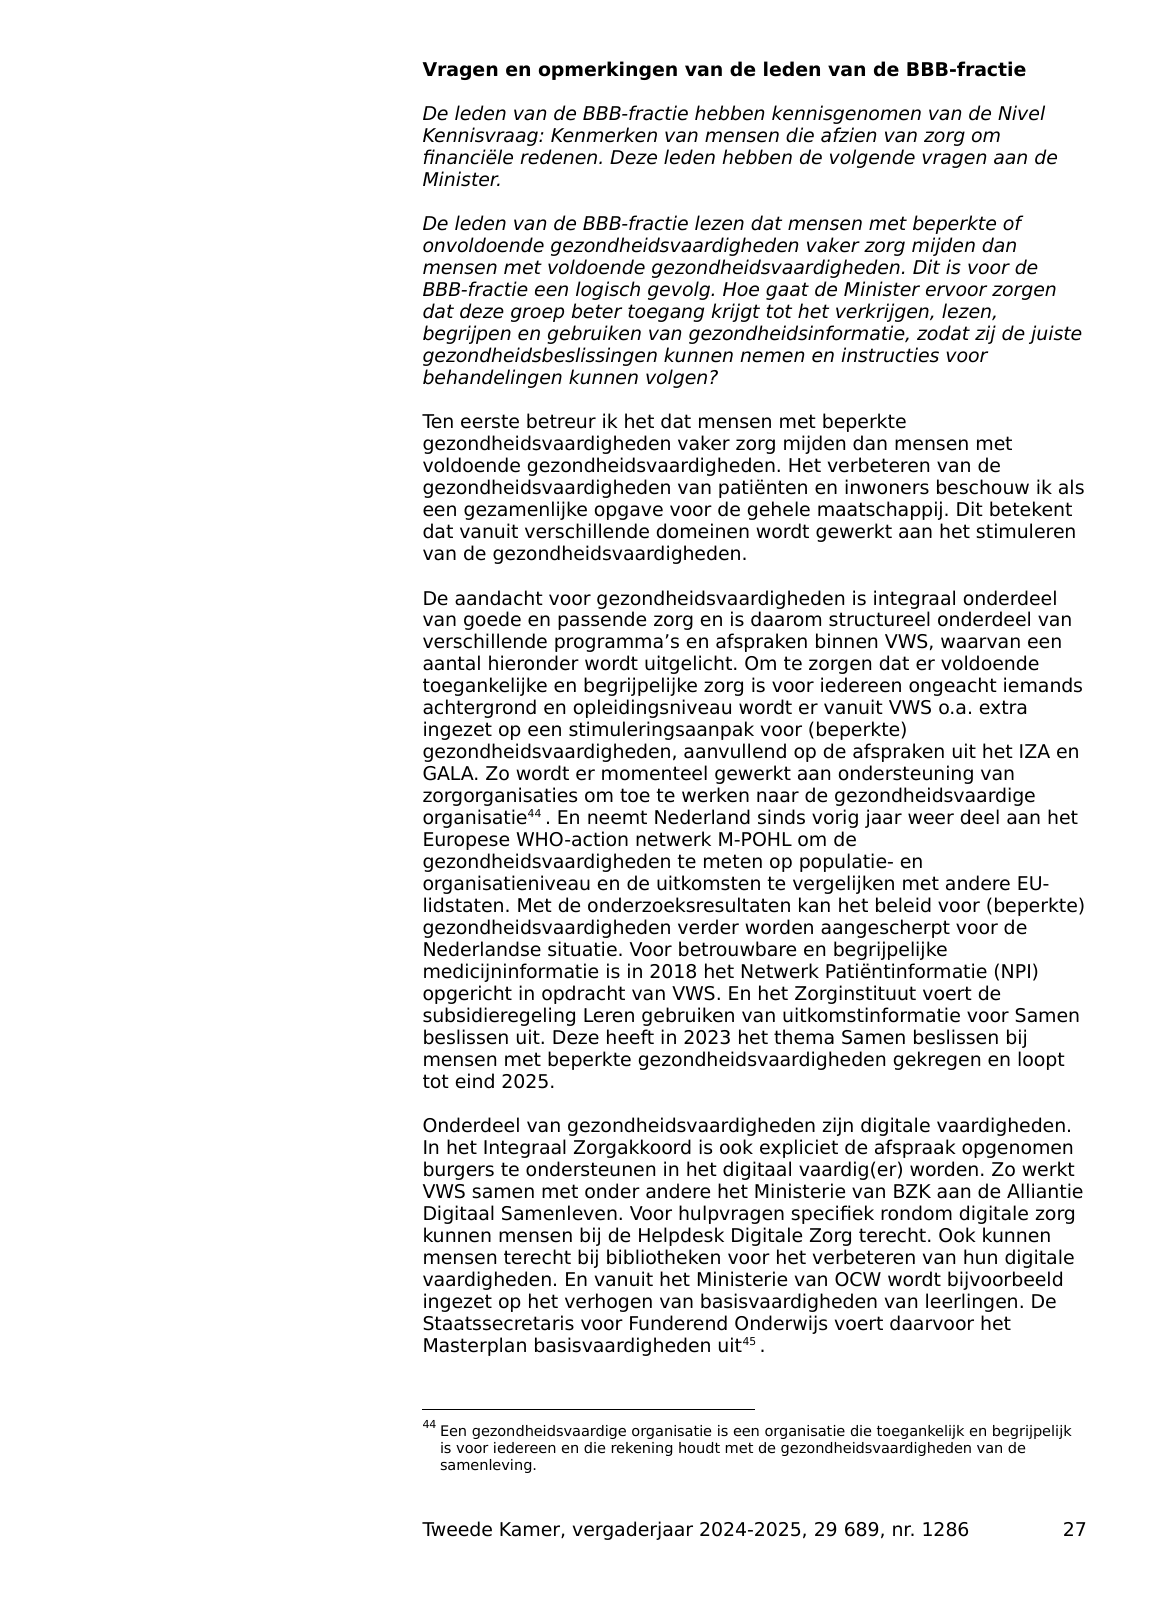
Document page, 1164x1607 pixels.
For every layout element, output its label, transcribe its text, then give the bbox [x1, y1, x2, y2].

text De leden van de BBB-fractie lezen dat mensen met beperkte of onvoldoende gezondheidsvaardigheden vaker zorg mijden dan mensen met voldoende gezondheidsvaardigheden. Dit is voor de BBB-fractie een logisch gevolg. Hoe gaat de Minister ervoor zorgen dat deze groep beter toegang krijgt tot het verkrijgen, lezen, begrijpen en gebruiken van gezondheidsinformatie, zodat zij de juiste gezondheidsbeslissingen kunnen nemen en instructies voor behandelingen kunnen volgen? [422, 213, 1087, 389]
text Ten eerste betreur ik het dat mensen met beperkte gezondheidsvaardigheden vaker zorg mijden dan mensen met voldoende gezondheidsvaardigheden. Het verbeteren van de gezondheidsvaardigheden van patiënten en inwoners beschouw ik als een gezamenlijke opgave voor de gehele maatschappij. Dit betekent dat vanuit verschillende domeinen wordt gewerkt aan het stimuleren van de gezondheidsvaardigheden. [422, 411, 1087, 565]
text Onderdeel van gezondheidsvaardigheden zijn digitale vaardigheden. In het Integraal Zorgakkoord is ook expliciet de afspraak opgenomen burgers te ondersteunen in het digitaal vaardig(er) worden. Zo werkt VWS samen met onder andere het Ministerie van BZK aan de Alliantie Digitaal Samenleven. Voor hulpvragen specifiek rondom digitale zorg kunnen mensen bij de Helpdesk Digitale Zorg terecht. Ook kunnen mensen terecht bij bibliotheken voor het verbeteren van hun digitale vaardigheden. En vanuit het Ministerie van OCW wordt bijvoorbeeld ingezet op het verhogen van basisvaardigheden van leerlingen. De Staatssecretaris voor Funderend Onderwijs voert daarvoor het Masterplan basisvaardigheden uit. [422, 1115, 1087, 1357]
text Een gezondheidsvaardige organisatie is een organisatie die toegankelijk en begrijpelijk is voor iedereen en die rekening houdt met de gezondheidsvaardigheden van de samenleving. [422, 1418, 1087, 1474]
text De leden van de BBB-fractie hebben kennisgenomen van de Nivel Kennisvraag: Kenmerken van mensen die afzien van zorg om financiële redenen. Deze leden hebben de volgende vragen aan de Minister. [422, 103, 1087, 191]
text De aandacht voor gezondheidsvaardigheden is integraal onderdeel van goede en passende zorg en is daarom structureel onderdeel van verschillende programma’s en afspraken binnen VWS, waarvan een aantal hieronder wordt uitgelicht. Om te zorgen dat er voldoende toegankelijke en begrijpelijke zorg is voor iedereen ongeacht iemands achtergrond en opleidingsniveau wordt er vanuit VWS o.a. extra ingezet op een stimuleringsaanpak voor (beperkte) gezondheidsvaardigheden, aanvullend op de afspraken uit het IZA en GALA. Zo wordt er momenteel gewerkt aan ondersteuning van zorgorganisaties om toe te werken naar de gezondheidsvaardige organisatie. En neemt Nederland sinds vorig jaar weer deel aan het Europese WHO-action netwerk M-POHL om de gezondheidsvaardigheden te meten op populatie- en organisatieniveau en de uitkomsten te vergelijken met andere EU-lidstaten. Met de onderzoeksresultaten kan het beleid voor (beperkte) gezondheidsvaardigheden verder worden aangescherpt voor de Nederlandse situatie. Voor betrouwbare en begrijpelijke medicijninformatie is in 2018 het Netwerk Patiëntinformatie (NPI) opgericht in opdracht van VWS. En het Zorginstituut voert de subsidieregeling Leren gebruiken van uitkomstinformatie voor Samen beslissen uit. Deze heeft in 2023 het thema Samen beslissen bij mensen met beperkte gezondheidsvaardigheden gekregen en loopt tot eind 2025. [422, 587, 1087, 1093]
subtitle Vragen en opmerkingen van de leden van de BBB-fractie [422, 59, 1087, 81]
